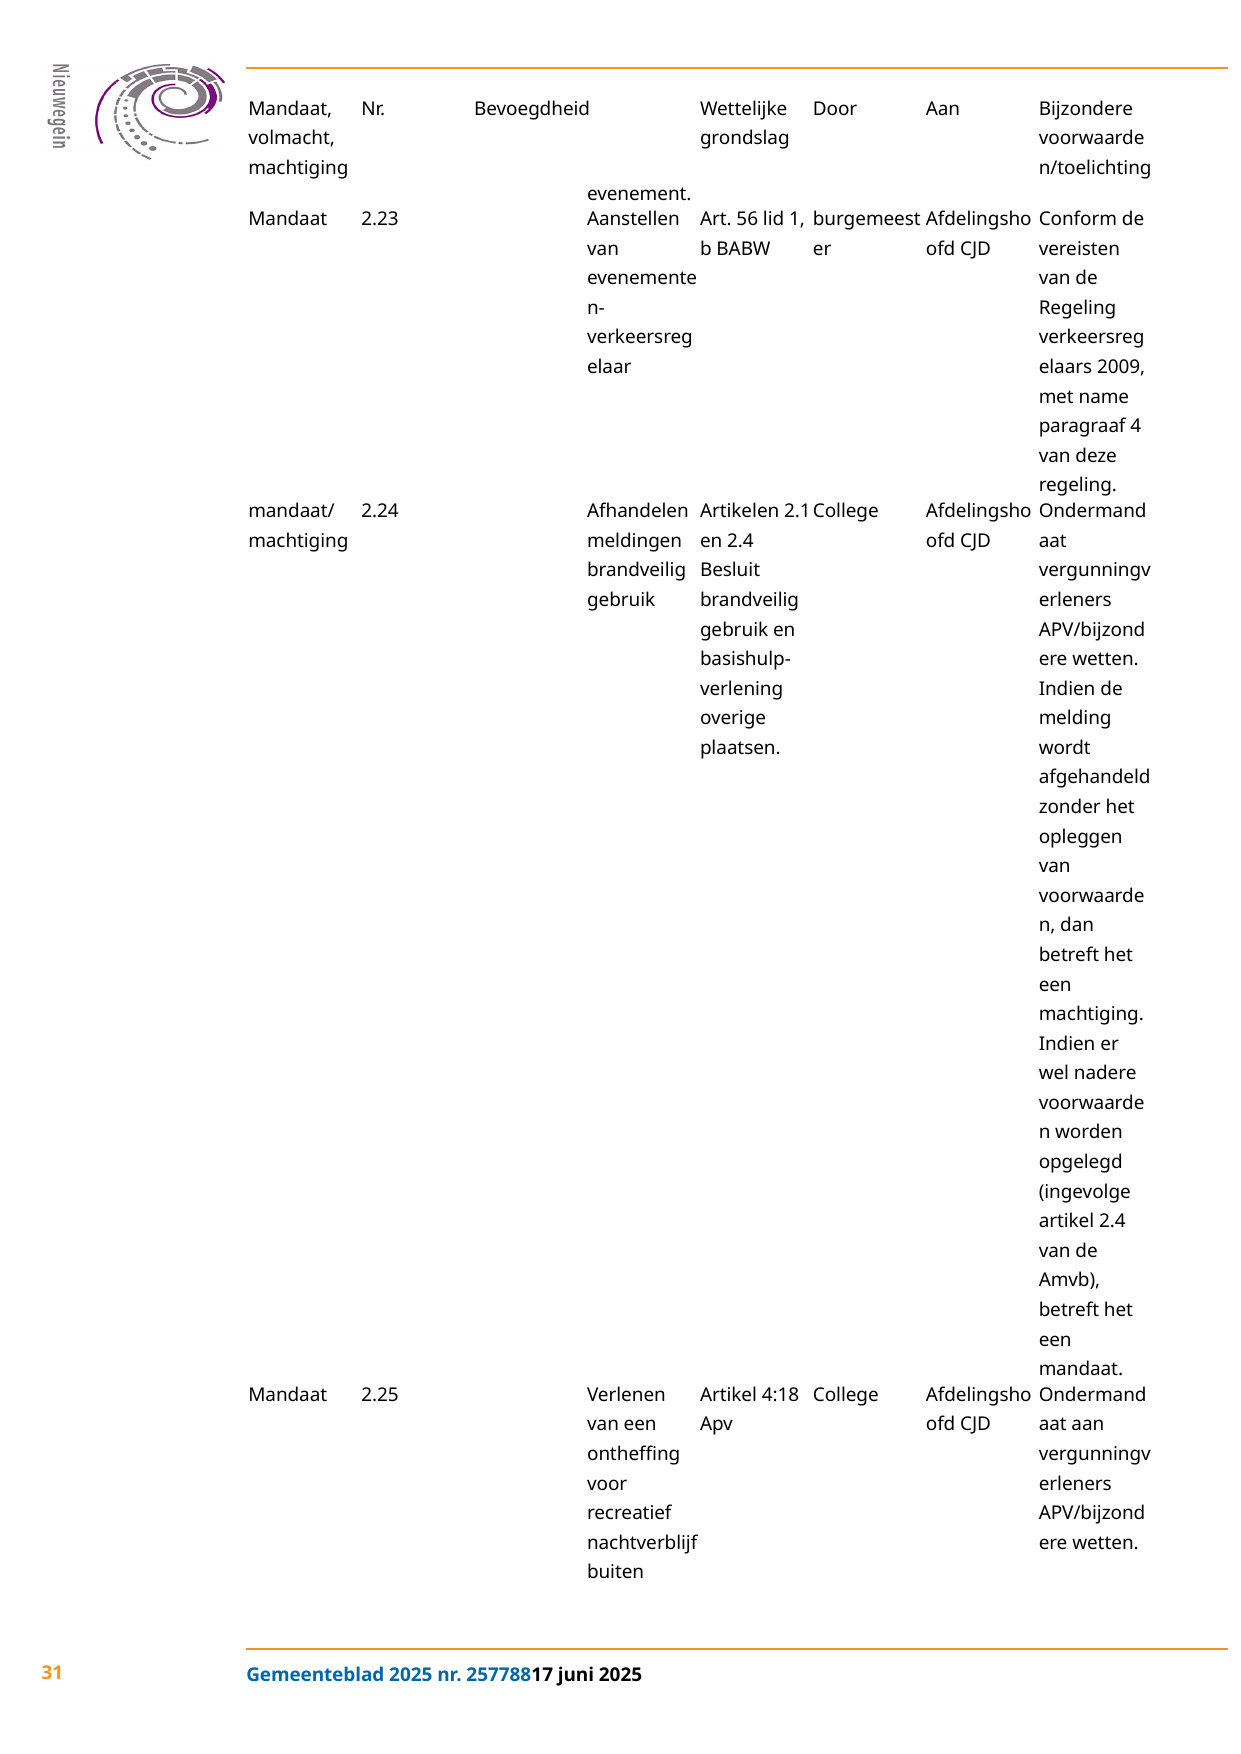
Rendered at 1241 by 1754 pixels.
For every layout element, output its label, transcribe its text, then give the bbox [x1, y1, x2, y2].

table_cell burgemeester [813, 205, 926, 497]
table_header Bevoegdheid [474, 95, 700, 180]
table_cell Ondermandaat vergunningverleners APV/bijzondere wetten. Indien de melding wordt afgehandeld zonder het opleggen van voorwaarden, dan betreft het een machtiging. Indien er wel nadere voorwaarden worden opgelegd (ingevolge artikel 2.4 van de Amvb), betreft het een mandaat. [1039, 498, 1152, 1381]
table_cell College [813, 1381, 926, 1584]
table_cell [813, 180, 926, 205]
table_cell College [813, 498, 926, 1381]
table_cell Mandaat [248, 1381, 361, 1584]
table_cell Afhandelen meldingen brandveilig gebruik [587, 498, 700, 1381]
table_cell Afdelingshoofd CJD [926, 1381, 1038, 1584]
table_cell Ondermandaat aan vergunningverleners APV/bijzondere wetten. [1039, 1381, 1152, 1584]
table_header Mandaat, volmacht, machtiging [248, 95, 361, 180]
table_cell Artikelen 2.1 en 2.4 Besluit brandveilig gebruik en basishulp-verlening overige plaatsen. [700, 498, 813, 1381]
table_cell Artikel 4:18 Apv [700, 1381, 813, 1584]
table_header Wettelijke grondslag [700, 95, 813, 180]
table_cell Aanstellen van evenementen-verkeersregelaar [587, 205, 700, 497]
table_header Nr. [361, 95, 474, 180]
table_cell [248, 180, 361, 205]
picture [41, 47, 231, 172]
table_cell [700, 180, 813, 205]
table_cell Verlenen van een ontheffing voor recreatief nachtverblijf buiten [587, 1381, 700, 1584]
table_cell Mandaat [248, 205, 361, 497]
table_cell 2.24 [361, 498, 587, 1381]
table_header Aan [926, 95, 1038, 180]
table_cell [1039, 180, 1152, 205]
table_header Bijzondere voorwaarden/toelichting [1039, 95, 1152, 180]
table_cell mandaat/machtiging [248, 498, 361, 1381]
table_cell Afdelingshoofd CJD [926, 205, 1038, 497]
table_cell [926, 180, 1038, 205]
table_cell Conform de vereisten van de Regeling verkeersregelaars 2009, met name paragraaf 4 van deze regeling. [1039, 205, 1152, 497]
table_cell Afdelingshoofd CJD [926, 498, 1038, 1381]
table_cell evenement. [587, 180, 700, 205]
table_cell 2.25 [361, 1381, 587, 1584]
table_cell Art. 56 lid 1, b BABW [700, 205, 813, 497]
table_header Door [813, 95, 926, 180]
table_cell [361, 180, 587, 205]
table_cell 2.23 [361, 205, 587, 497]
